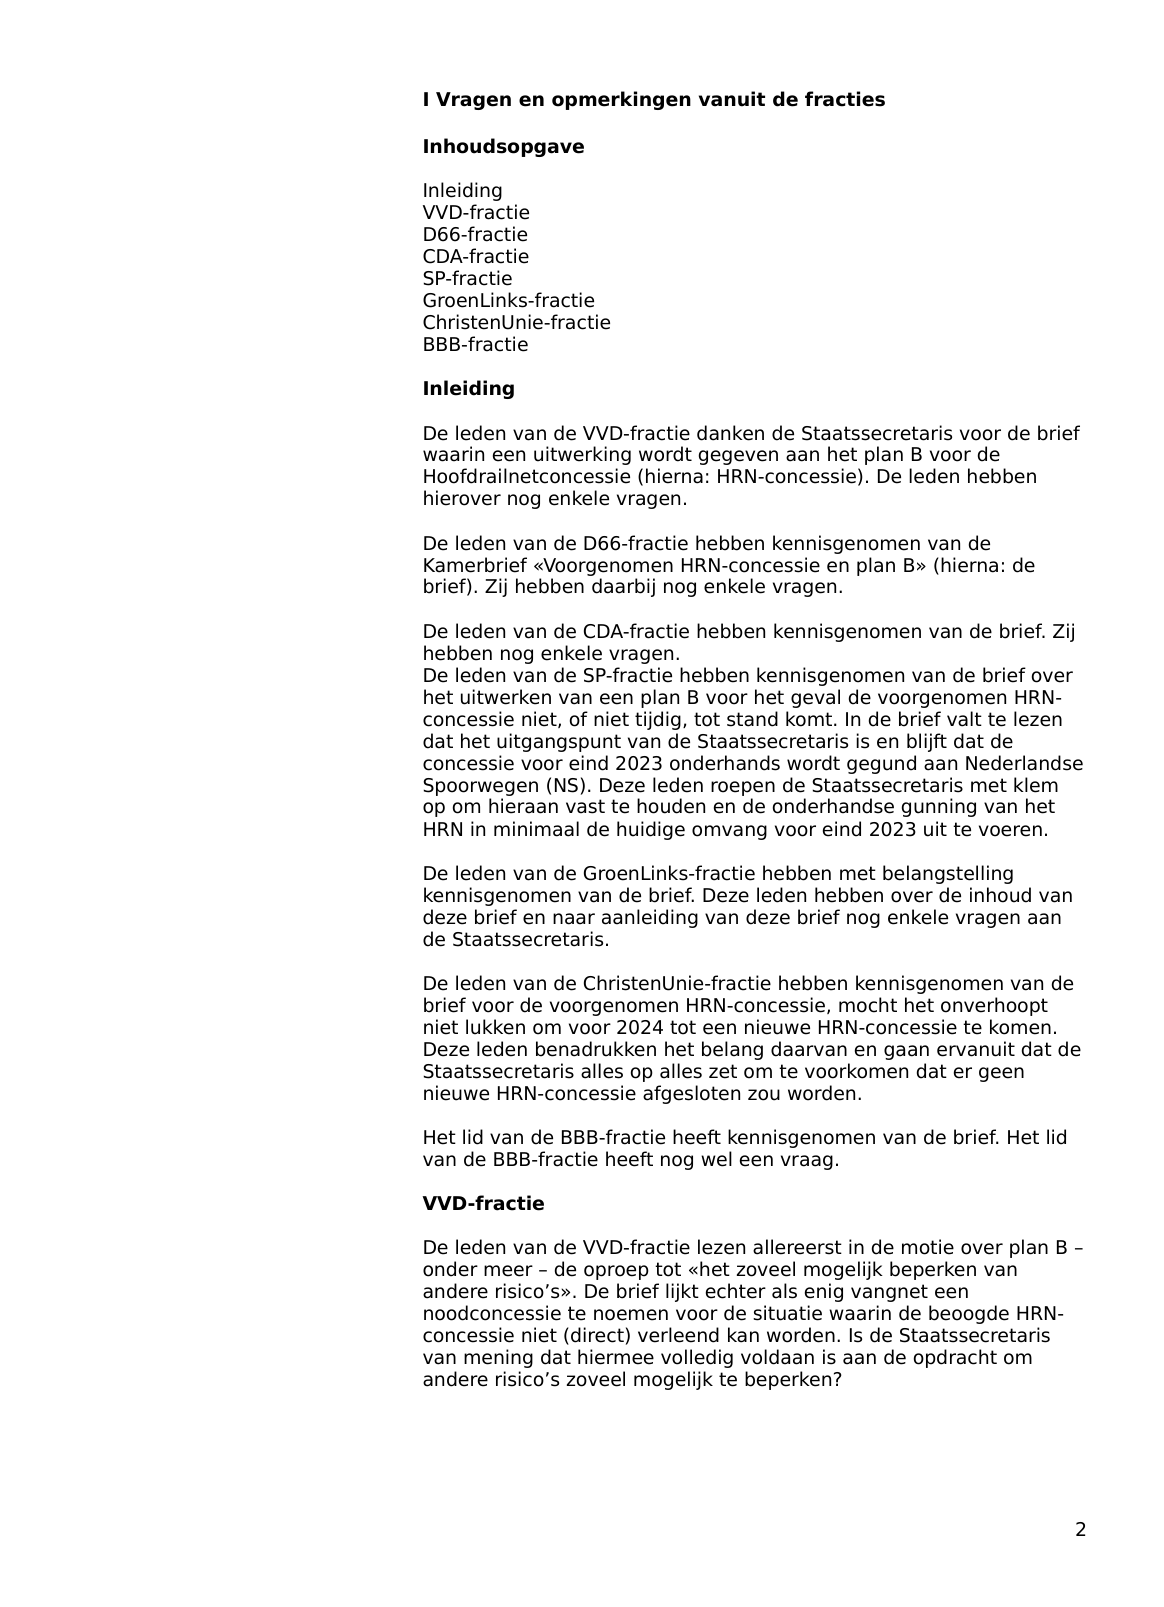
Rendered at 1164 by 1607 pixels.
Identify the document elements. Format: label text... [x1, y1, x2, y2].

text De leden van de VVD-fractie lezen allereerst in de motie over plan B – onder meer – de oproep tot «het zoveel mogelijk beperken van andere risico’s». De brief lijkt echter als enig vangnet een noodconcessie te noemen voor de situatie waarin de beoogde HRN-concessie niet (direct) verleend kan worden. Is de Staatssecretaris van mening dat hiermee volledig voldaan is aan de opdracht om andere risico’s zoveel mogelijk te beperken? [422, 1237, 1087, 1391]
subtitle Inleiding [422, 378, 1087, 400]
subtitle I Vragen en opmerkingen vanuit de fracties [422, 89, 1087, 111]
text De leden van de CDA-fractie hebben kennisgenomen van de brief. Zij hebben nog enkele vragen. [422, 621, 1087, 664]
text De leden van de D66-fractie hebben kennisgenomen van de Kamerbrief «Voorgenomen HRN-concessie en plan B» (hierna: de brief). Zij hebben daarbij nog enkele vragen. [422, 532, 1087, 598]
text Het lid van de BBB-fractie heeft kennisgenomen van de brief. Het lid van de BBB-fractie heeft nog wel een vraag. [422, 1127, 1087, 1171]
text De leden van de GroenLinks-fractie hebben met belangstelling kennisgenomen van de brief. Deze leden hebben over de inhoud van deze brief en naar aanleiding van deze brief nog enkele vragen aan de Staatssecretaris. [422, 863, 1087, 951]
text ChristenUnie-fractie [422, 312, 1087, 334]
text De leden van de VVD-fractie danken de Staatssecretaris voor de brief waarin een uitwerking wordt gegeven aan het plan B voor de Hoofdrailnetconcessie (hierna: HRN-concessie). De leden hebben hierover nog enkele vragen. [422, 422, 1087, 510]
text GroenLinks-fractie [422, 290, 1087, 312]
text VVD-fractie [422, 202, 1087, 224]
text CDA-fractie [422, 246, 1087, 268]
text SP-fractie [422, 268, 1087, 290]
text De leden van de ChristenUnie-fractie hebben kennisgenomen van de brief voor de voorgenomen HRN-concessie, mocht het onverhoopt niet lukken om voor 2024 tot een nieuwe HRN-concessie te komen. Deze leden benadrukken het belang daarvan en gaan ervanuit dat de Staatssecretaris alles op alles zet om te voorkomen dat er geen nieuwe HRN-concessie afgesloten zou worden. [422, 973, 1087, 1104]
text De leden van de SP-fractie hebben kennisgenomen van de brief over het uitwerken van een plan B voor het geval de voorgenomen HRN-concessie niet, of niet tijdig, tot stand komt. In de brief valt te lezen dat het uitgangspunt van de Staatssecretaris is en blijft dat de concessie voor eind 2023 onderhands wordt gegund aan Nederlandse Spoorwegen (NS). Deze leden roepen de Staatssecretaris met klem op om hieraan vast te houden en de onderhandse gunning van het HRN in minimaal de huidige omvang voor eind 2023 uit te voeren. [422, 664, 1087, 840]
subtitle VVD-fractie [422, 1193, 1087, 1215]
text Inleiding [422, 180, 1087, 202]
text D66-fractie [422, 224, 1087, 246]
subtitle Inhoudsopgave [422, 136, 1087, 158]
text BBB-fractie [422, 334, 1087, 356]
